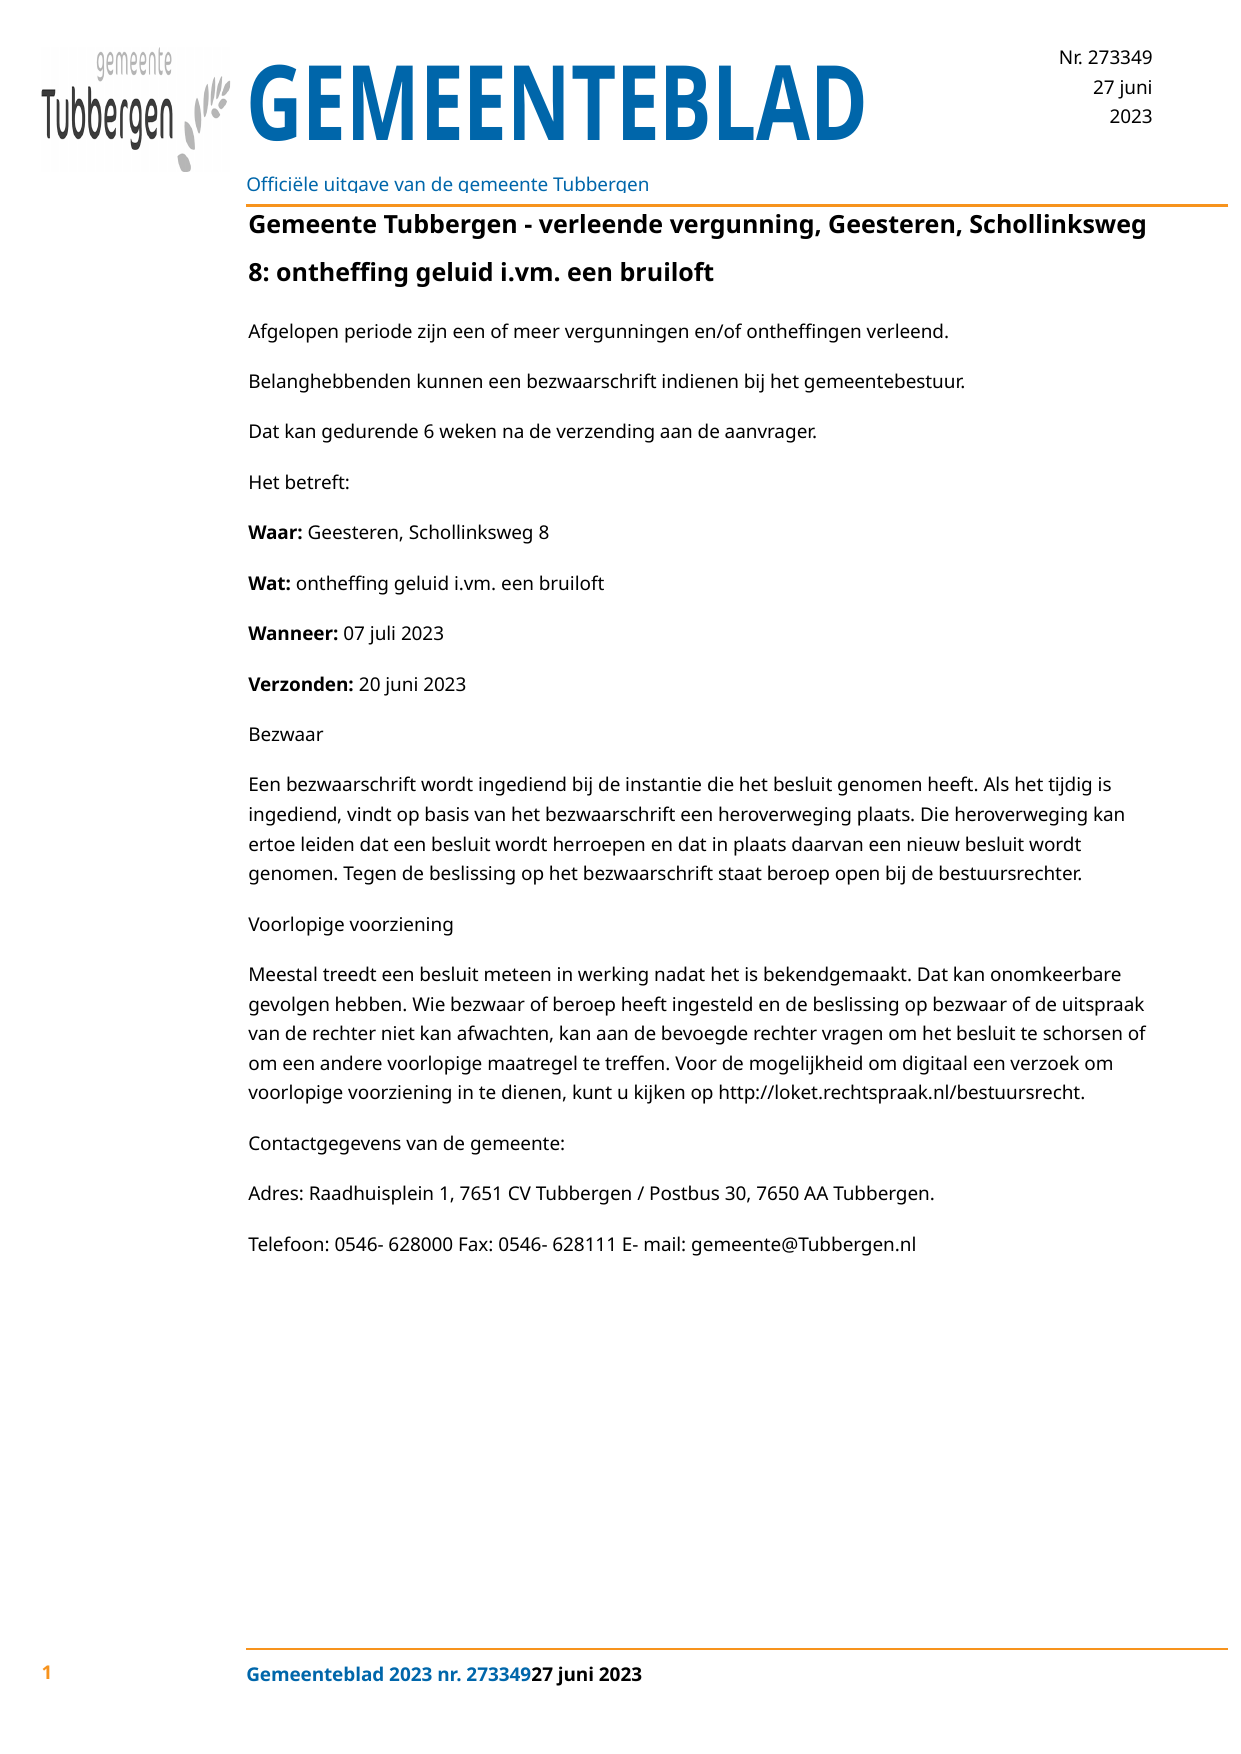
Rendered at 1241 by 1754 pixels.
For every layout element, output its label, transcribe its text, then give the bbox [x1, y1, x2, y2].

text Dat kan gedurende 6 weken na de verzending aan de aanvrager. [248, 419, 1152, 444]
text Telefoon: 0546- 628000 Fax: 0546- 628111 E- mail: gemeente@Tubbergen.nl [248, 1231, 1152, 1257]
text Voorlopige voorziening [248, 911, 1152, 937]
text Verzonden: 20 juni 2023 [248, 671, 1152, 697]
text Belanghebbenden kunnen een bezwaarschrift indienen bij het gemeentebestuur. [248, 368, 1152, 394]
text Contactgegevens van de gemeente: [248, 1130, 1152, 1156]
text Afgelopen periode zijn een of meer vergunningen en/of ontheffingen verleend. [248, 318, 1152, 344]
text Waar: Geesteren, Schollinksweg 8 [248, 519, 1152, 545]
text Meestal treedt een besluit meteen in werking nadat het is bekendgemaakt. Dat kan onomkeerbare gevolgen hebben. Wie bezwaar of beroep heeft ingesteld en de beslissing op bezwaar of de uitspraak van de rechter niet kan afwachten, kan aan de bevoegde rechter vragen om het besluit te schorsen of om een andere voorlopige maatregel te treffen. Voor de mogelijkheid om digitaal een verzoek om voorlopige voorziening in te dienen, kunt u kijken op http://loket.rechtspraak.nl/bestuursrecht. [248, 961, 1152, 1105]
text Gemeente Tubbergen - verleende vergunning, Geesteren, Schollinksweg 8: ontheffing geluid i.vm. een bruiloft [248, 207, 1152, 288]
text Wanneer: 07 juli 2023 [248, 620, 1152, 646]
picture [41, 47, 231, 172]
text Een bezwaarschrift wordt ingediend bij de instantie die het besluit genomen heeft. Als het tijdig is ingediend, vindt op basis van het bezwaarschrift een heroverweging plaats. Die heroverweging kan ertoe leiden dat een besluit wordt herroepen en dat in plaats daarvan een nieuw besluit wordt genomen. Tegen de beslissing op het bezwaarschrift staat beroep open bij de bestuursrechter. [248, 772, 1152, 886]
text Het betreft: [248, 469, 1152, 495]
text Wat: ontheffing geluid i.vm. een bruiloft [248, 570, 1152, 596]
text Adres: Raadhuisplein 1, 7651 CV Tubbergen / Postbus 30, 7650 AA Tubbergen. [248, 1180, 1152, 1206]
text Bezwaar [248, 721, 1152, 747]
